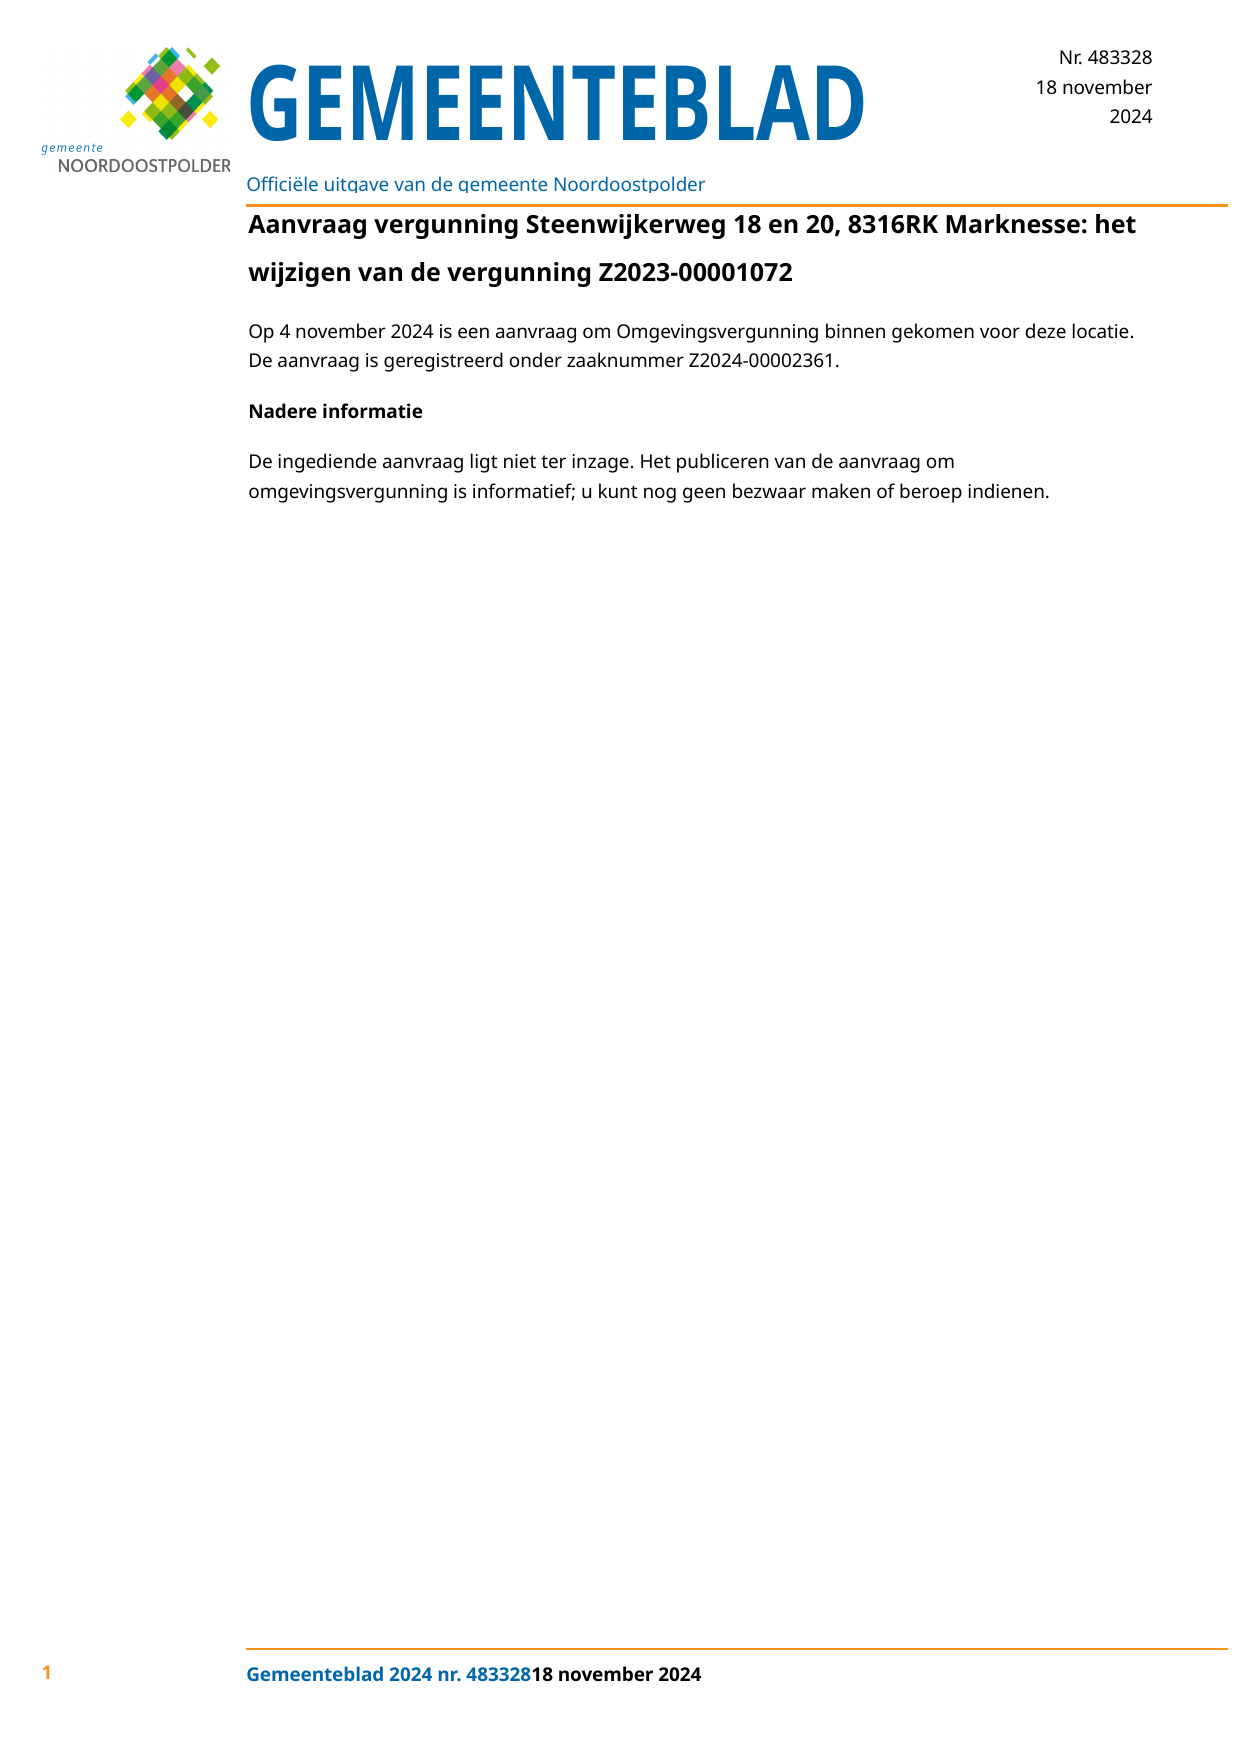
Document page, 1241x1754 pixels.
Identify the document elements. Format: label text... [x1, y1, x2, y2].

text De ingediende aanvraag ligt niet ter inzage. Het publiceren van de aanvraag om omgevingsvergunning is informatief; u kunt nog geen bezwaar maken of beroep indienen. [248, 448, 1152, 504]
text Aanvraag vergunning Steenwijkerweg 18 en 20, 8316RK Marknesse: het wijzigen van de vergunning Z2023-00001072 [248, 207, 1152, 288]
picture [41, 47, 231, 172]
text Nadere informatie [248, 398, 1152, 424]
text Op 4 november 2024 is een aanvraag om Omgevingsvergunning binnen gekomen voor deze locatie. De aanvraag is geregistreerd onder zaaknummer Z2024-00002361. [248, 318, 1152, 373]
